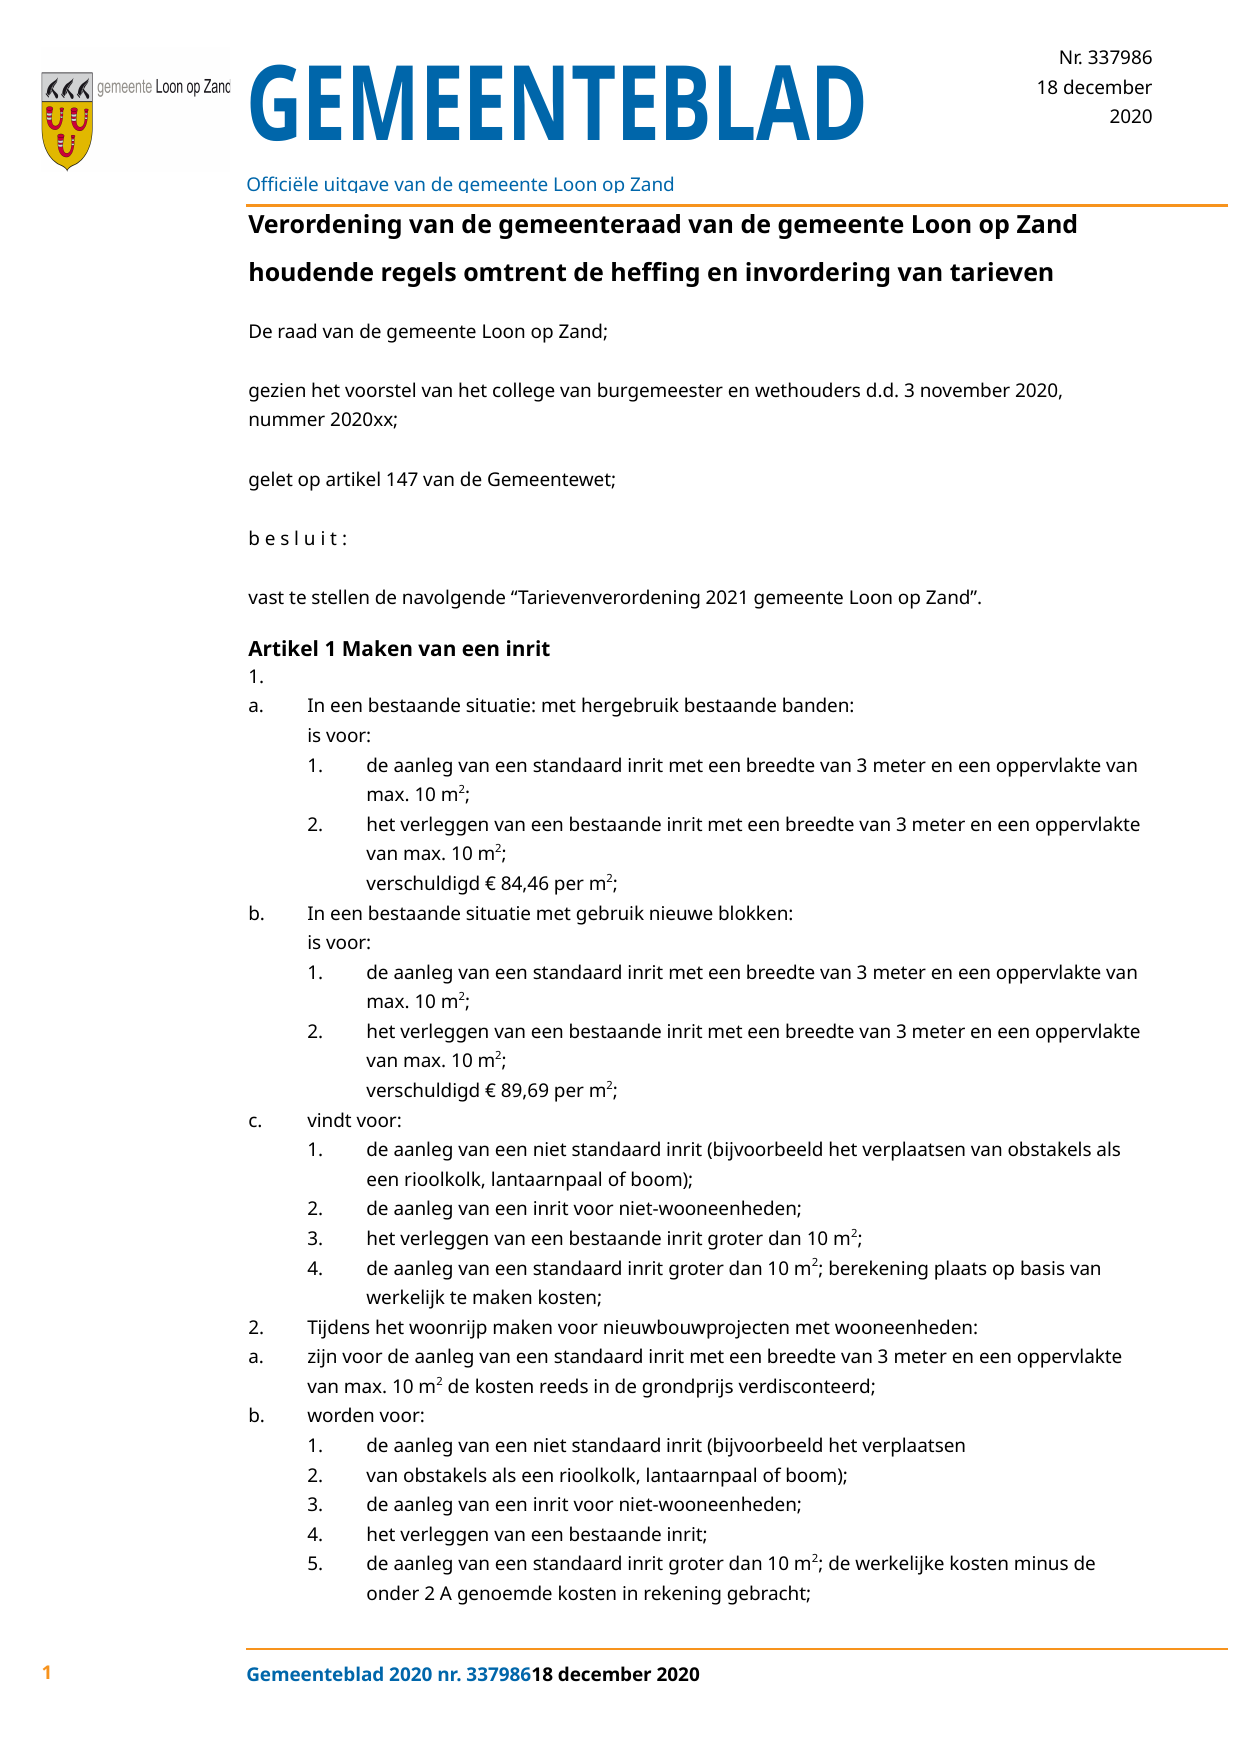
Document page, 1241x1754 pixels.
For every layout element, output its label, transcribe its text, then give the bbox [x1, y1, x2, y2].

text nummer 2020xx; [248, 407, 1152, 432]
list de aanleg van een standaard inrit met een breedte van 3 meter en een oppervlakte van max. 10 m2; [307, 752, 1152, 807]
list In een bestaande situatie: met hergebruik bestaande banden: [248, 693, 1152, 718]
list Tijdens het woonrijp maken voor nieuwbouwprojecten met wooneenheden: [248, 1314, 1152, 1339]
list het verleggen van een bestaande inrit groter dan 10 m2; [307, 1225, 1152, 1251]
list de aanleg van een niet standaard inrit (bijvoorbeeld het verplaatsen [307, 1432, 1152, 1458]
list de aanleg van een inrit voor niet-wooneenheden; [307, 1491, 1152, 1517]
text b e s l u i t : [248, 525, 1152, 551]
text Verordening van de gemeenteraad van de gemeente Loon op Zand houdende regels omtrent de heffing en invordering van tarieven [248, 207, 1152, 288]
text De raad van de gemeente Loon op Zand; [248, 318, 1152, 344]
list de aanleg van een inrit voor niet-wooneenheden; [307, 1196, 1152, 1221]
text gelet op artikel 147 van de Gemeentewet; [248, 466, 1152, 492]
list de aanleg van een standaard inrit groter dan 10 m2; de werkelijke kosten minus de onder 2 A genoemde kosten in rekening gebracht; [307, 1551, 1152, 1606]
list In een bestaande situatie met gebruik nieuwe blokken: [248, 900, 1152, 925]
list de aanleg van een standaard inrit met een breedte van 3 meter en een oppervlakte van max. 10 m2; [307, 959, 1152, 1014]
text Artikel 1 Maken van een inrit [248, 634, 1152, 663]
list verschuldigd € 84,46 per m2; [307, 870, 1152, 896]
list zijn voor de aanleg van een standaard inrit met een breedte van 3 meter en een oppervlakte van max. 10 m2 de kosten reeds in de grondprijs verdisconteerd; [248, 1343, 1152, 1399]
text gezien het voorstel van het college van burgemeester en wethouders d.d. 3 november 2020, [248, 377, 1152, 403]
list het verleggen van een bestaande inrit; [307, 1521, 1152, 1547]
list is voor: [248, 722, 1152, 748]
picture [41, 47, 231, 172]
list het verleggen van een bestaande inrit met een breedte van 3 meter en een oppervlakte van max. 10 m2; [307, 811, 1152, 866]
list van obstakels als een rioolkolk, lantaarnpaal of boom); [307, 1462, 1152, 1487]
list de aanleg van een standaard inrit groter dan 10 m2; berekening plaats op basis van werkelijk te maken kosten; [307, 1255, 1152, 1310]
list worden voor: [248, 1403, 1152, 1428]
list het verleggen van een bestaande inrit met een breedte van 3 meter en een oppervlakte van max. 10 m2; [307, 1018, 1152, 1073]
list is voor: [248, 929, 1152, 955]
list vindt voor: [248, 1107, 1152, 1132]
text vast te stellen de navolgende “Tarievenverordening 2021 gemeente Loon op Zand”. [248, 584, 1152, 610]
list de aanleg van een niet standaard inrit (bijvoorbeeld het verplaatsen van obstakels als een rioolkolk, lantaarnpaal of boom); [307, 1136, 1152, 1192]
list verschuldigd € 89,69 per m2; [307, 1077, 1152, 1103]
